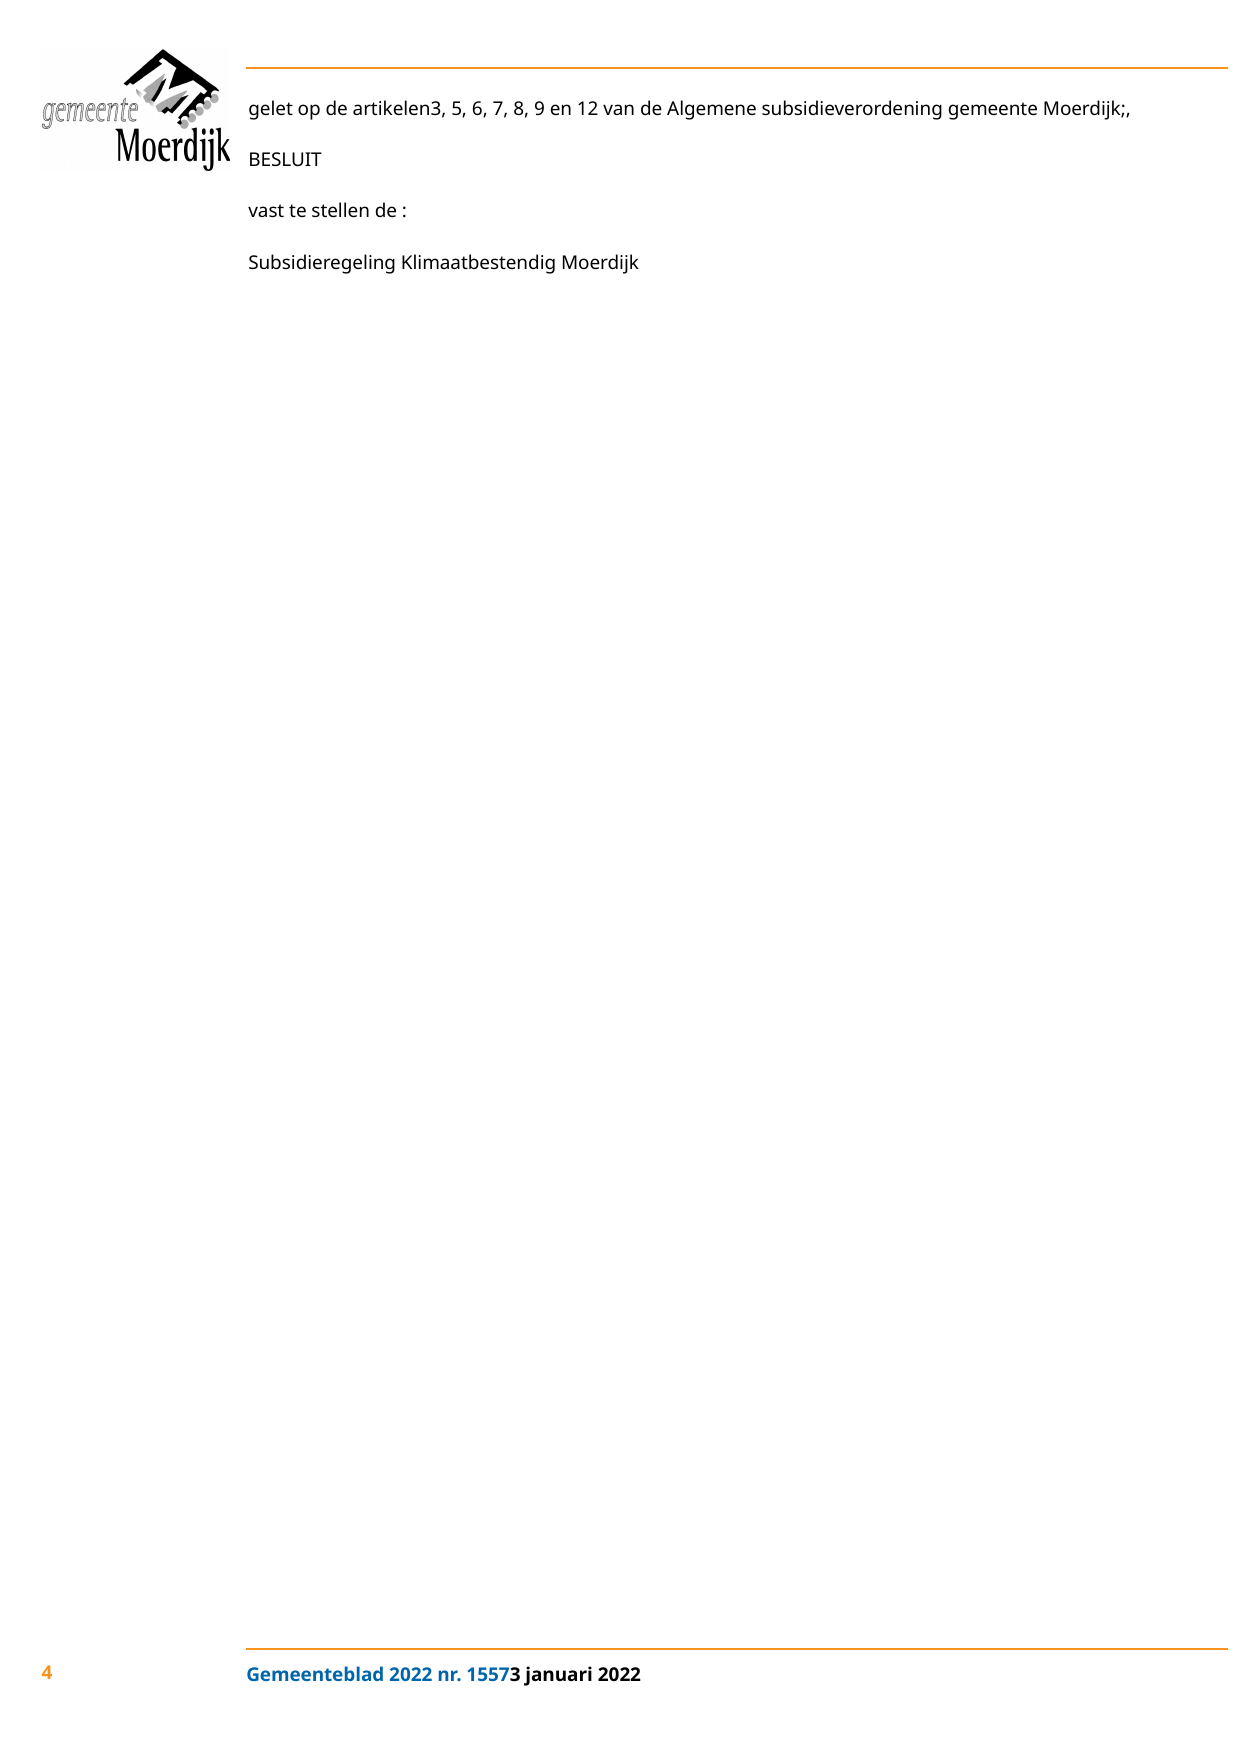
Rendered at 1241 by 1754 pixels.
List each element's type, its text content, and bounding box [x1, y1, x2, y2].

text BESLUIT [248, 146, 1152, 172]
picture [41, 47, 231, 172]
text gelet op de artikelen3, 5, 6, 7, 8, 9 en 12 van de Algemene subsidieverordening gemeente Moerdijk;, [248, 95, 1152, 121]
text vast te stellen de : [248, 198, 1152, 223]
text Subsidieregeling Klimaatbestendig Moerdijk [248, 249, 1152, 275]
